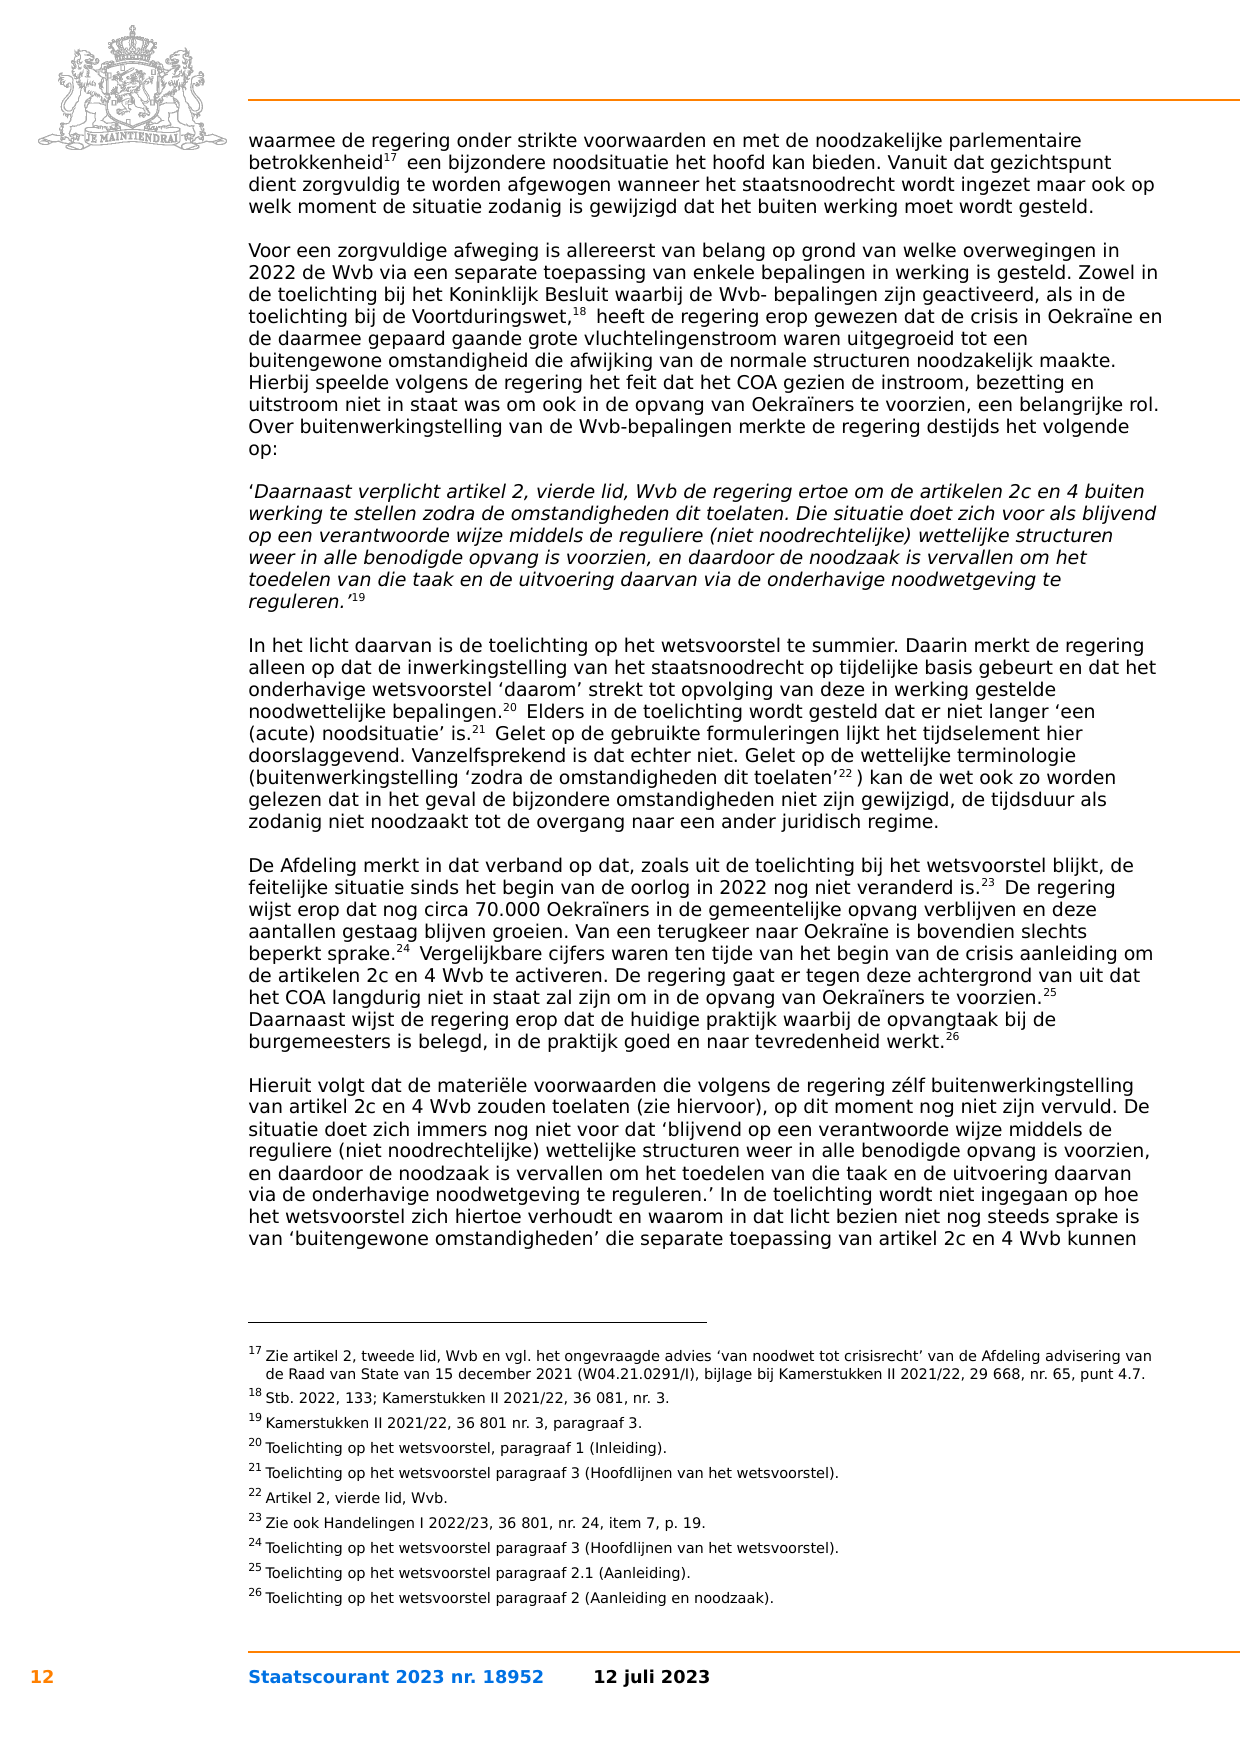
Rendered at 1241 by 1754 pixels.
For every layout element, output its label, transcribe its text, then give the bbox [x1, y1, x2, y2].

text ‘Daarnaast verplicht artikel 2, vierde lid, Wvb de regering ertoe om de artikelen 2c en 4 buiten werking te stellen zodra de omstandigheden dit toelaten. Die situatie doet zich voor als blijvend op een verantwoorde wijze middels de reguliere (niet noodrechtelijke) wettelijke structuren weer in alle benodigde opvang is voorzien, en daardoor de noodzaak is vervallen om het toedelen van die taak en de uitvoering daarvan via de onderhavige noodwetgeving te reguleren.’ [248, 481, 1163, 613]
text De Afdeling merkt in dat verband op dat, zoals uit de toelichting bij het wetsvoorstel blijkt, de feitelijke situatie sinds het begin van de oorlog in 2022 nog niet veranderd is. De regering wijst erop dat nog circa 70.000 Oekraïners in de gemeentelijke opvang verblijven en deze aantallen gestaag blijven groeien. Van een terugkeer naar Oekraïne is bovendien slechts beperkt sprake. Vergelijkbare cijfers waren ten tijde van het begin van de crisis aanleiding om de artikelen 2c en 4 Wvb te activeren. De regering gaat er tegen deze achtergrond van uit dat het COA langdurig niet in staat zal zijn om in de opvang van Oekraïners te voorzien. Daarnaast wijst de regering erop dat de huidige praktijk waarbij de opvangtaak bij de burgemeesters is belegd, in de praktijk goed en naar tevredenheid werkt. [248, 855, 1163, 1053]
text Toelichting op het wetsvoorstel paragraaf 3 (Hoofdlijnen van het wetsvoorstel). [248, 1536, 1163, 1558]
text Toelichting op het wetsvoorstel paragraaf 2 (Aanleiding en noodzaak). [248, 1586, 1163, 1608]
text Toelichting op het wetsvoorstel paragraaf 3 (Hoofdlijnen van het wetsvoorstel). [248, 1461, 1163, 1483]
text Kamerstukken II 2021/22, 36 801 nr. 3, paragraaf 3. [248, 1411, 1163, 1433]
text Stb. 2022, 133; Kamerstukken II 2021/22, 36 081, nr. 3. [248, 1386, 1163, 1408]
text Voor een zorgvuldige afweging is allereerst van belang op grond van welke overwegingen in 2022 de Wvb via een separate toepassing van enkele bepalingen in werking is gesteld. Zowel in de toelichting bij het Koninklijk Besluit waarbij de Wvb- bepalingen zijn geactiveerd, als in de toelichting bij de Voortduringswet, heeft de regering erop gewezen dat de crisis in Oekraïne en de daarmee gepaard gaande grote vluchtelingenstroom waren uitgegroeid tot een buitengewone omstandigheid die afwijking van de normale structuren noodzakelijk maakte. Hierbij speelde volgens de regering het feit dat het COA gezien de instroom, bezetting en uitstroom niet in staat was om ook in de opvang van Oekraïners te voorzien, een belangrijke rol. Over buitenwerkingstelling van de Wvb-bepalingen merkte de regering destijds het volgende op: [248, 240, 1163, 459]
text Artikel 2, vierde lid, Wvb. [248, 1486, 1163, 1508]
text Toelichting op het wetsvoorstel paragraaf 2.1 (Aanleiding). [248, 1561, 1163, 1583]
text Toelichting op het wetsvoorstel, paragraaf 1 (Inleiding). [248, 1436, 1163, 1458]
text Hieruit volgt dat de materiële voorwaarden die volgens de regering zélf buitenwerkingstelling van artikel 2c en 4 Wvb zouden toelaten (zie hiervoor), op dit moment nog niet zijn vervuld. De situatie doet zich immers nog niet voor dat ‘blijvend op een verantwoorde wijze middels de reguliere (niet noodrechtelijke) wettelijke structuren weer in alle benodigde opvang is voorzien, en daardoor de noodzaak is vervallen om het toedelen van die taak en de uitvoering daarvan via de onderhavige noodwetgeving te reguleren.’ In de toelichting wordt niet ingegaan op hoe het wetsvoorstel zich hiertoe verhoudt en waarom in dat licht bezien niet nog steeds sprake is van ‘buitengewone omstandigheden’ die separate toepassing van artikel 2c en 4 Wvb kunnen [248, 1074, 1163, 1250]
text waarmee de regering onder strikte voorwaarden en met de noodzakelijke parlementaire betrokkenheid een bijzondere noodsituatie het hoofd kan bieden. Vanuit dat gezichtspunt dient zorgvuldig te worden afgewogen wanneer het staatsnoodrecht wordt ingezet maar ook op welk moment de situatie zodanig is gewijzigd dat het buiten werking moet wordt gesteld. [248, 130, 1163, 218]
picture [38, 25, 227, 150]
text Zie artikel 2, tweede lid, Wvb en vgl. het ongevraagde advies ‘van noodwet tot crisisrecht’ van de Afdeling advisering van de Raad van State van 15 december 2021 (W04.21.0291/I), bijlage bij Kamerstukken II 2021/22, 29 668, nr. 65, punt 4.7. [248, 1344, 1163, 1383]
text In het licht daarvan is de toelichting op het wetsvoorstel te summier. Daarin merkt de regering alleen op dat de inwerkingstelling van het staatsnoodrecht op tijdelijke basis gebeurt en dat het onderhavige wetsvoorstel ‘daarom’ strekt tot opvolging van deze in werking gestelde noodwettelijke bepalingen. Elders in de toelichting wordt gesteld dat er niet langer ‘een (acute) noodsituatie’ is. Gelet op de gebruikte formuleringen lijkt het tijdselement hier doorslaggevend. Vanzelfsprekend is dat echter niet. Gelet op de wettelijke terminologie (buitenwerkingstelling ‘zodra de omstandigheden dit toelaten’) kan de wet ook zo worden gelezen dat in het geval de bijzondere omstandigheden niet zijn gewijzigd, de tijdsduur als zodanig niet noodzaakt tot de overgang naar een ander juridisch regime. [248, 635, 1163, 833]
text Zie ook Handelingen I 2022/23, 36 801, nr. 24, item 7, p. 19. [248, 1511, 1163, 1533]
